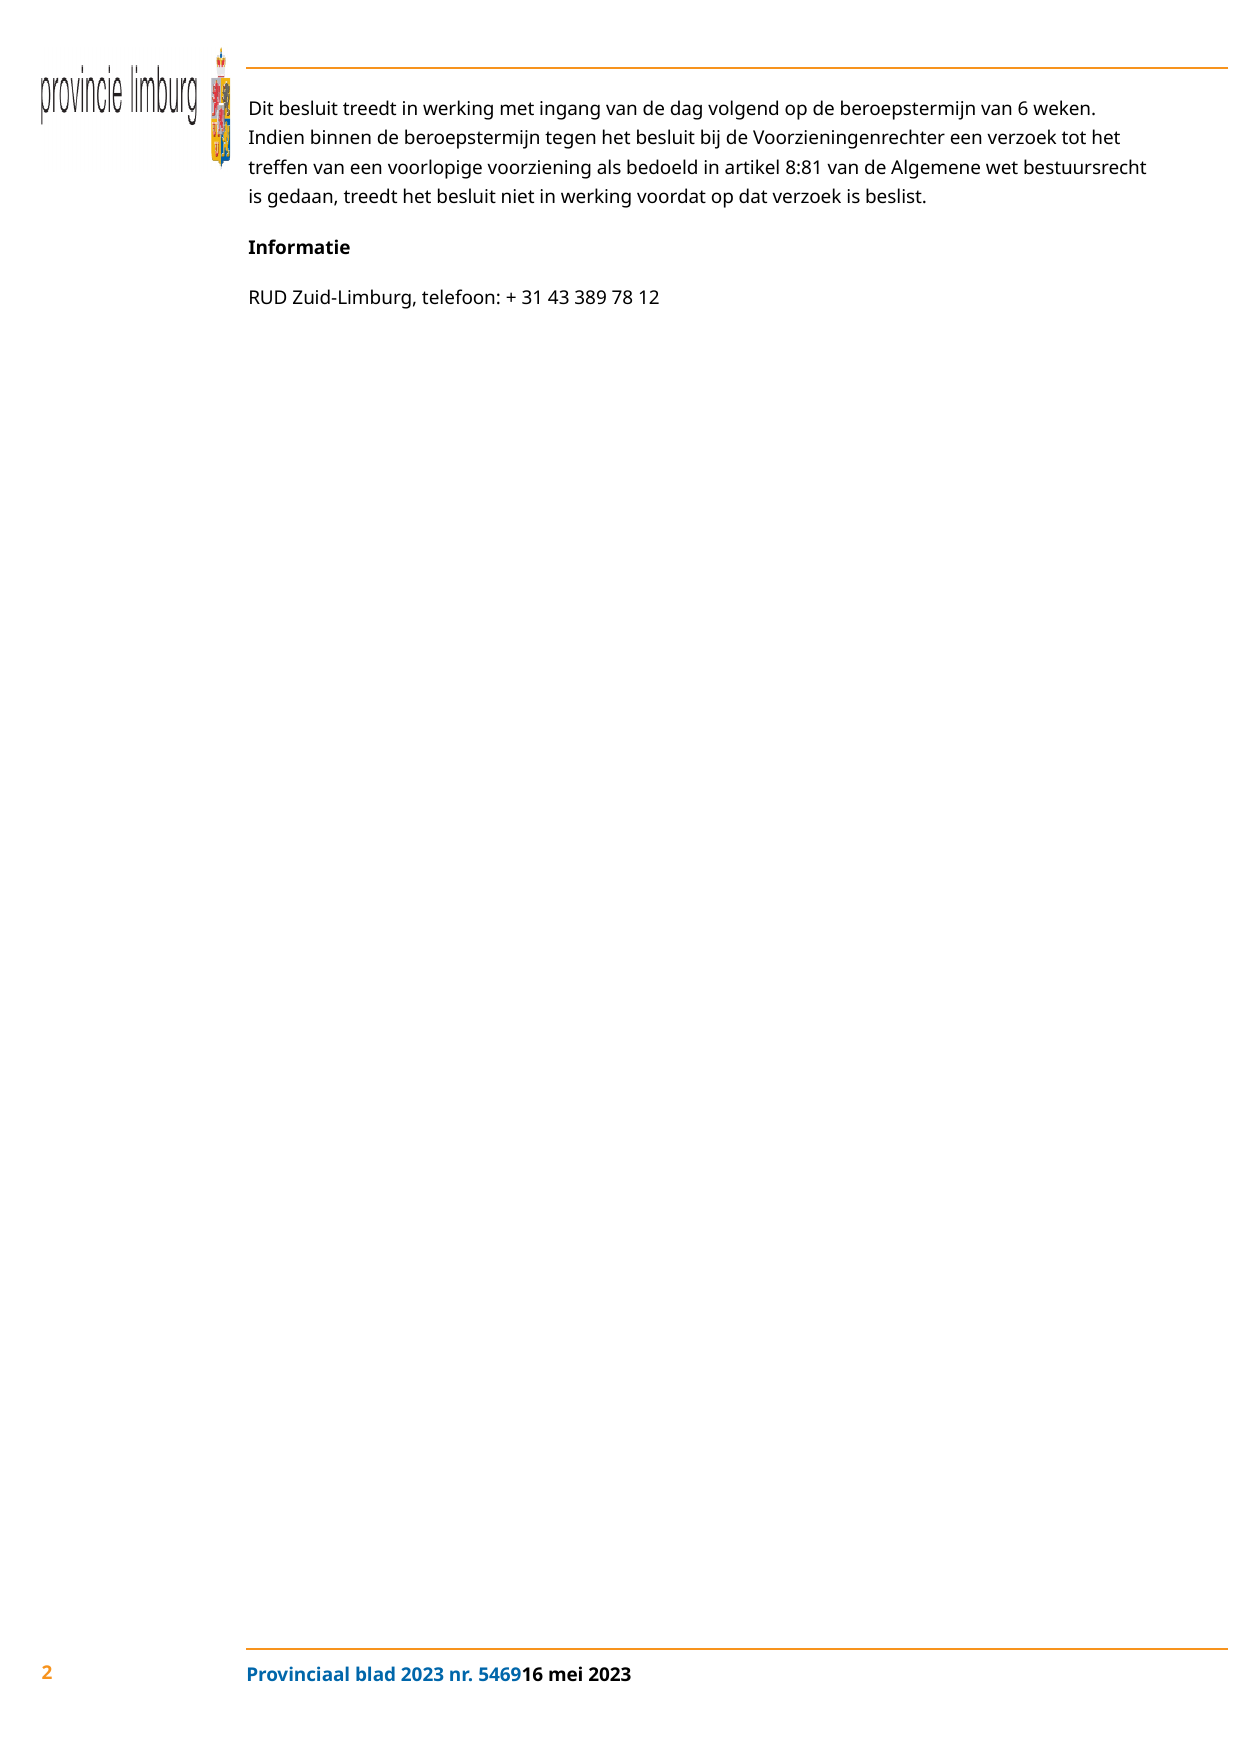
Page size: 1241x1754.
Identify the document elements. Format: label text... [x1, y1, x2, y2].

picture [41, 47, 231, 172]
text RUD Zuid-Limburg, telefoon: + 31 43 389 78 12 [248, 284, 1152, 310]
text Informatie [248, 234, 1152, 260]
text Dit besluit treedt in werking met ingang van de dag volgend op de beroepstermijn van 6 weken. Indien binnen de beroepstermijn tegen het besluit bij de Voorzieningenrechter een verzoek tot het treffen van een voorlopige voorziening als bedoeld in artikel 8:81 van de Algemene wet bestuursrecht is gedaan, treedt het besluit niet in werking voordat op dat verzoek is beslist. [248, 95, 1152, 209]
